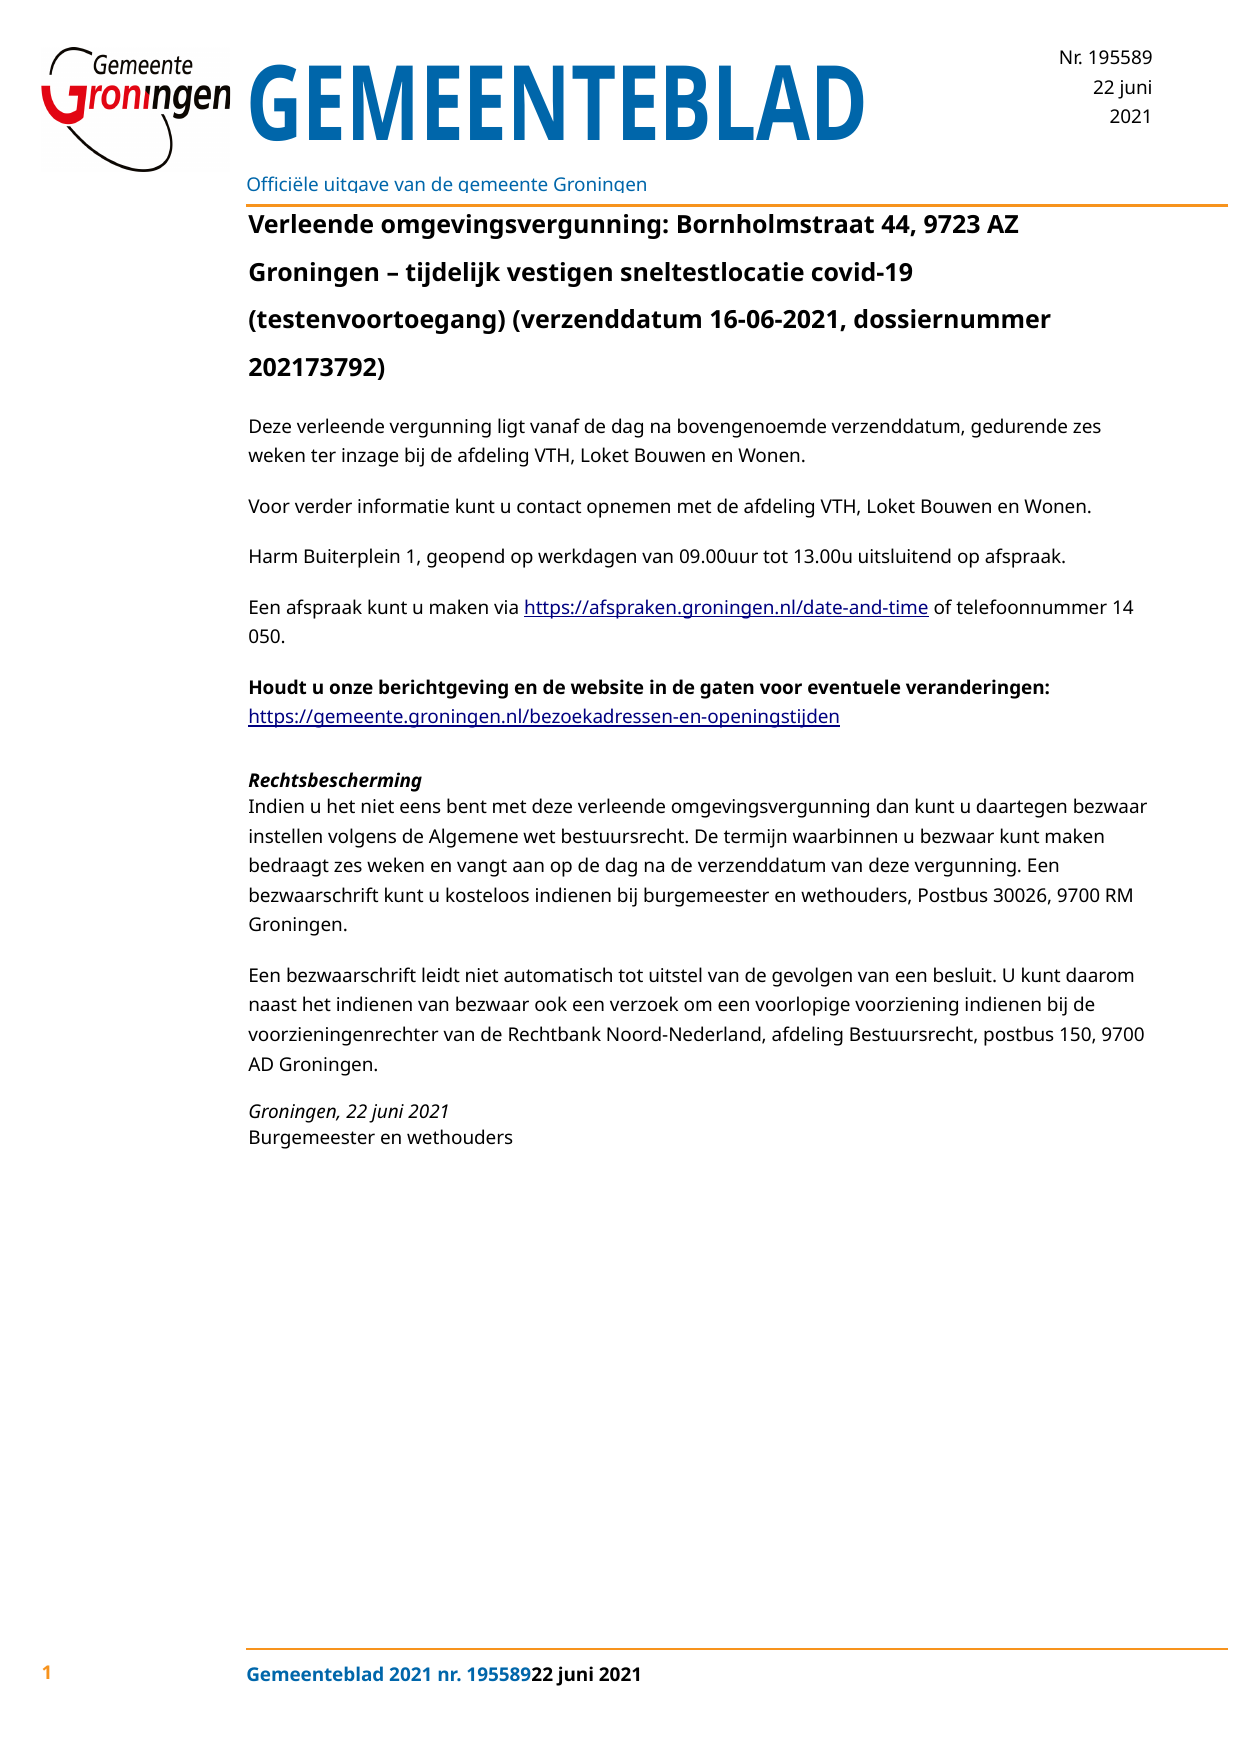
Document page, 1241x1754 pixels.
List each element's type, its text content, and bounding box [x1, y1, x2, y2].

text Een afspraak kunt u maken via https://afspraken.groningen.nl/date-and-time of telefoonnummer 14 050. [248, 594, 1152, 649]
text Deze verleende vergunning ligt vanaf de dag na bovengenoemde verzenddatum, gedurende zes weken ter inzage bij de afdeling VTH, Loket Bouwen en Wonen. [248, 413, 1152, 468]
text Houdt u onze berichtgeving en de website in de gaten voor eventuele veranderingen: https://gemeente.groningen.nl/bezoekadressen-en-openingstijden [248, 674, 1152, 729]
text Harm Buiterplein 1, geopend op werkdagen van 09.00uur tot 13.00u uitsluitend op afspraak. [248, 543, 1152, 569]
text Groningen, 22 juni 2021 [248, 1098, 1152, 1124]
text Indien u het niet eens bent met deze verleende omgevingsvergunning dan kunt u daartegen bezwaar instellen volgens de Algemene wet bestuursrecht. De termijn waarbinnen u bezwaar kunt maken bedraagt zes weken en vangt aan op de dag na de verzenddatum van deze vergunning. Een bezwaarschrift kunt u kosteloos indienen bij burgemeester en wethouders, Postbus 30026, 9700 RM Groningen. [248, 793, 1152, 937]
text Een bezwaarschrift leidt niet automatisch tot uitstel van de gevolgen van een besluit. U kunt daarom naast het indienen van bezwaar ook een verzoek om een voorlopige voorziening indienen bij de voorzieningenrechter van de Rechtbank Noord-Nederland, afdeling Bestuursrecht, postbus 150, 9700 AD Groningen. [248, 962, 1152, 1076]
text Burgemeester en wethouders [248, 1124, 1152, 1150]
text Verleende omgevingsvergunning: Bornholmstraat 44, 9723 AZ Groningen – tijdelijk vestigen sneltestlocatie covid-19 (testenvoortoegang) (verzenddatum 16-06-2021, dossiernummer 202173792) [248, 207, 1152, 384]
picture [41, 47, 231, 172]
text Voor verder informatie kunt u contact opnemen met de afdeling VTH, Loket Bouwen en Wonen. [248, 493, 1152, 519]
text Rechtsbescherming [248, 767, 1152, 793]
